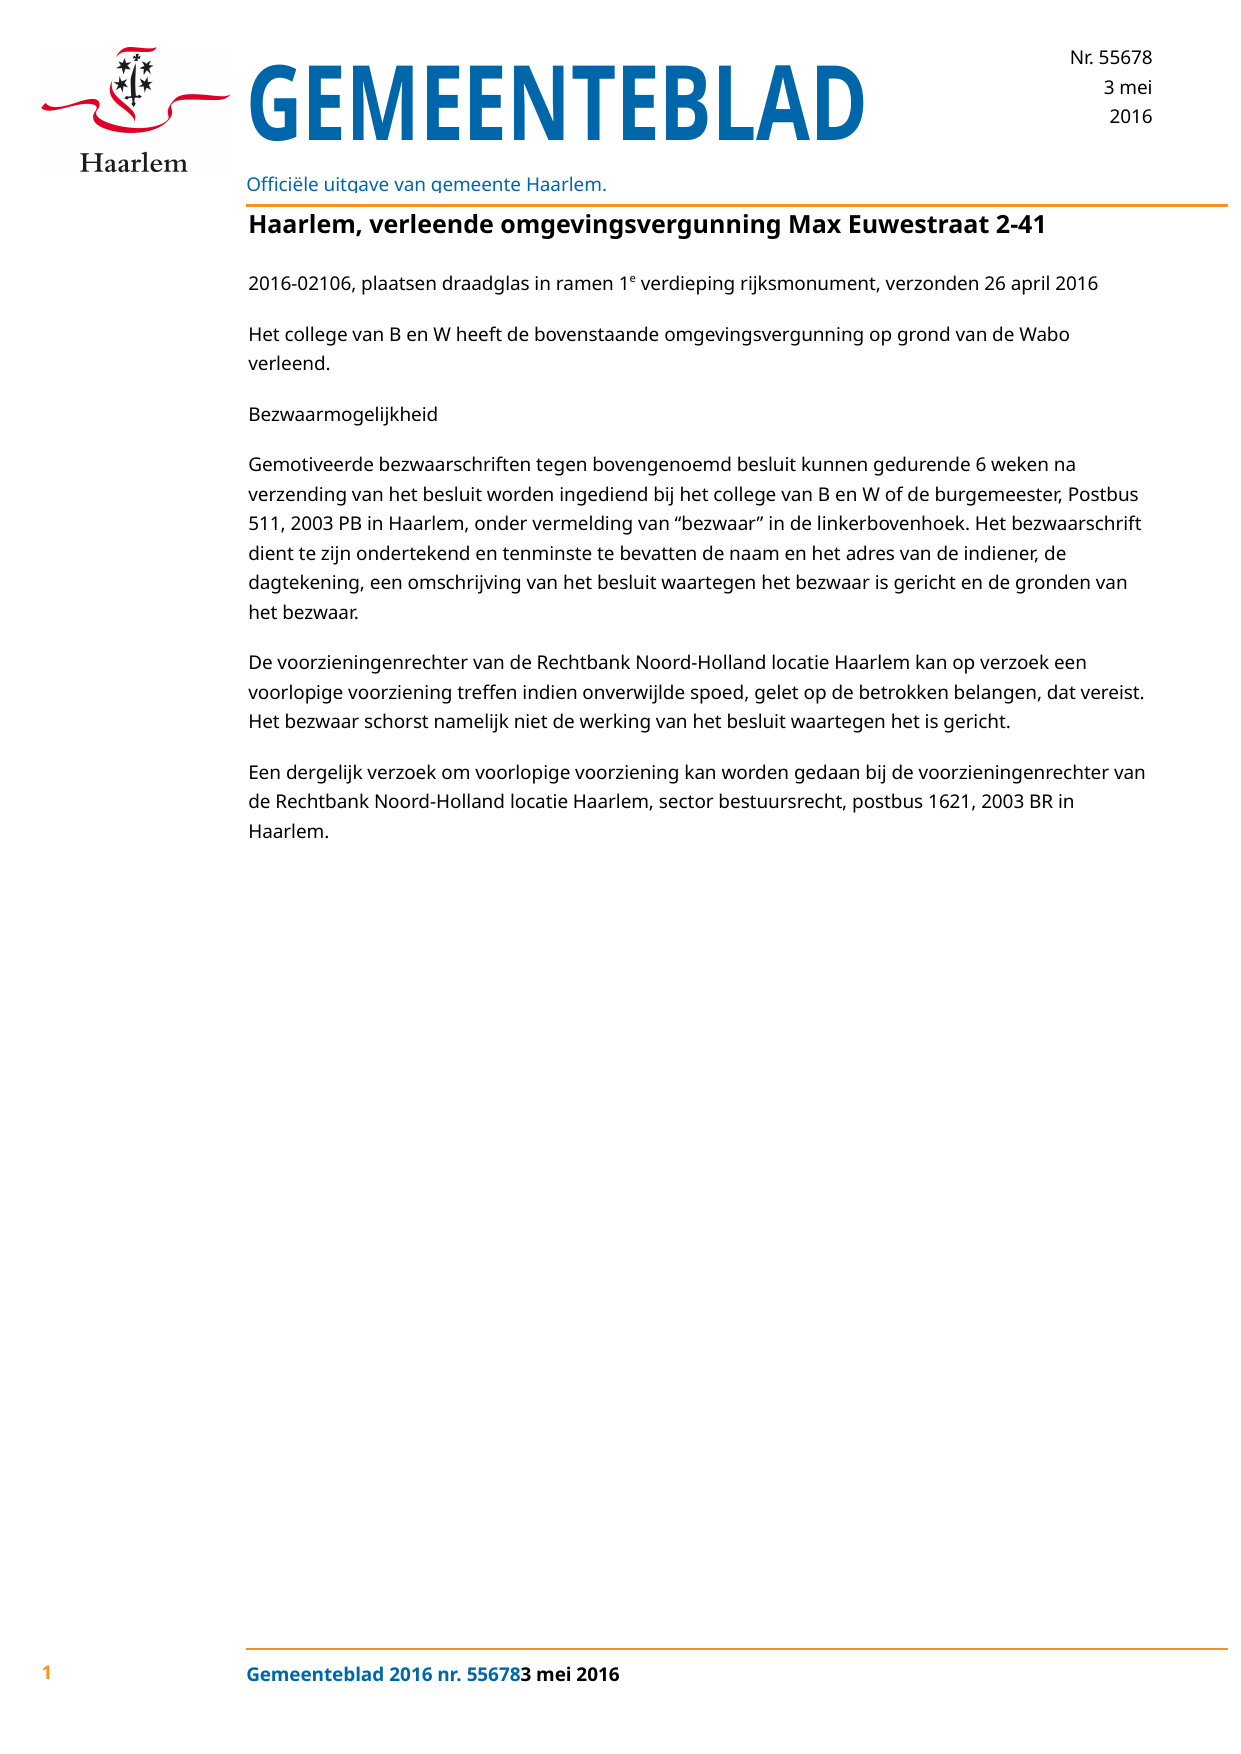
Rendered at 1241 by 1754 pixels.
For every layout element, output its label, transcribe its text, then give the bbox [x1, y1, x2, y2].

text Bezwaarmogelijkheid [248, 401, 1152, 426]
text Haarlem, verleende omgevingsvergunning Max Euwestraat 2-41 [248, 207, 1152, 241]
text De voorzieningenrechter van de Rechtbank Noord-Holland locatie Haarlem kan op verzoek een voorlopige voorziening treffen indien onverwijlde spoed, gelet op de betrokken belangen, dat vereist. Het bezwaar schorst namelijk niet de werking van het besluit waartegen het is gericht. [248, 649, 1152, 734]
text Gemotiveerde bezwaarschriften tegen bovengenoemd besluit kunnen gedurende 6 weken na verzending van het besluit worden ingediend bij het college van B en W of de burgemeester, Postbus 511, 2003 PB in Haarlem, onder vermelding van “bezwaar” in de linkerbovenhoek. Het bezwaarschrift dient te zijn ondertekend en tenminste te bevatten de naam en het adres van de indiener, de dagtekening, een omschrijving van het besluit waartegen het bezwaar is gericht en de gronden van het bezwaar. [248, 451, 1152, 625]
text 2016-02106, plaatsen draadglas in ramen 1e verdieping rijksmonument, verzonden 26 april 2016 [248, 270, 1152, 296]
picture [41, 47, 231, 172]
text Het college van B en W heeft de bovenstaande omgevingsvergunning op grond van de Wabo verleend. [248, 321, 1152, 376]
text Een dergelijk verzoek om voorlopige voorziening kan worden gedaan bij de voorzieningenrechter van de Rechtbank Noord-Holland locatie Haarlem, sector bestuursrecht, postbus 1621, 2003 BR in Haarlem. [248, 759, 1152, 844]
